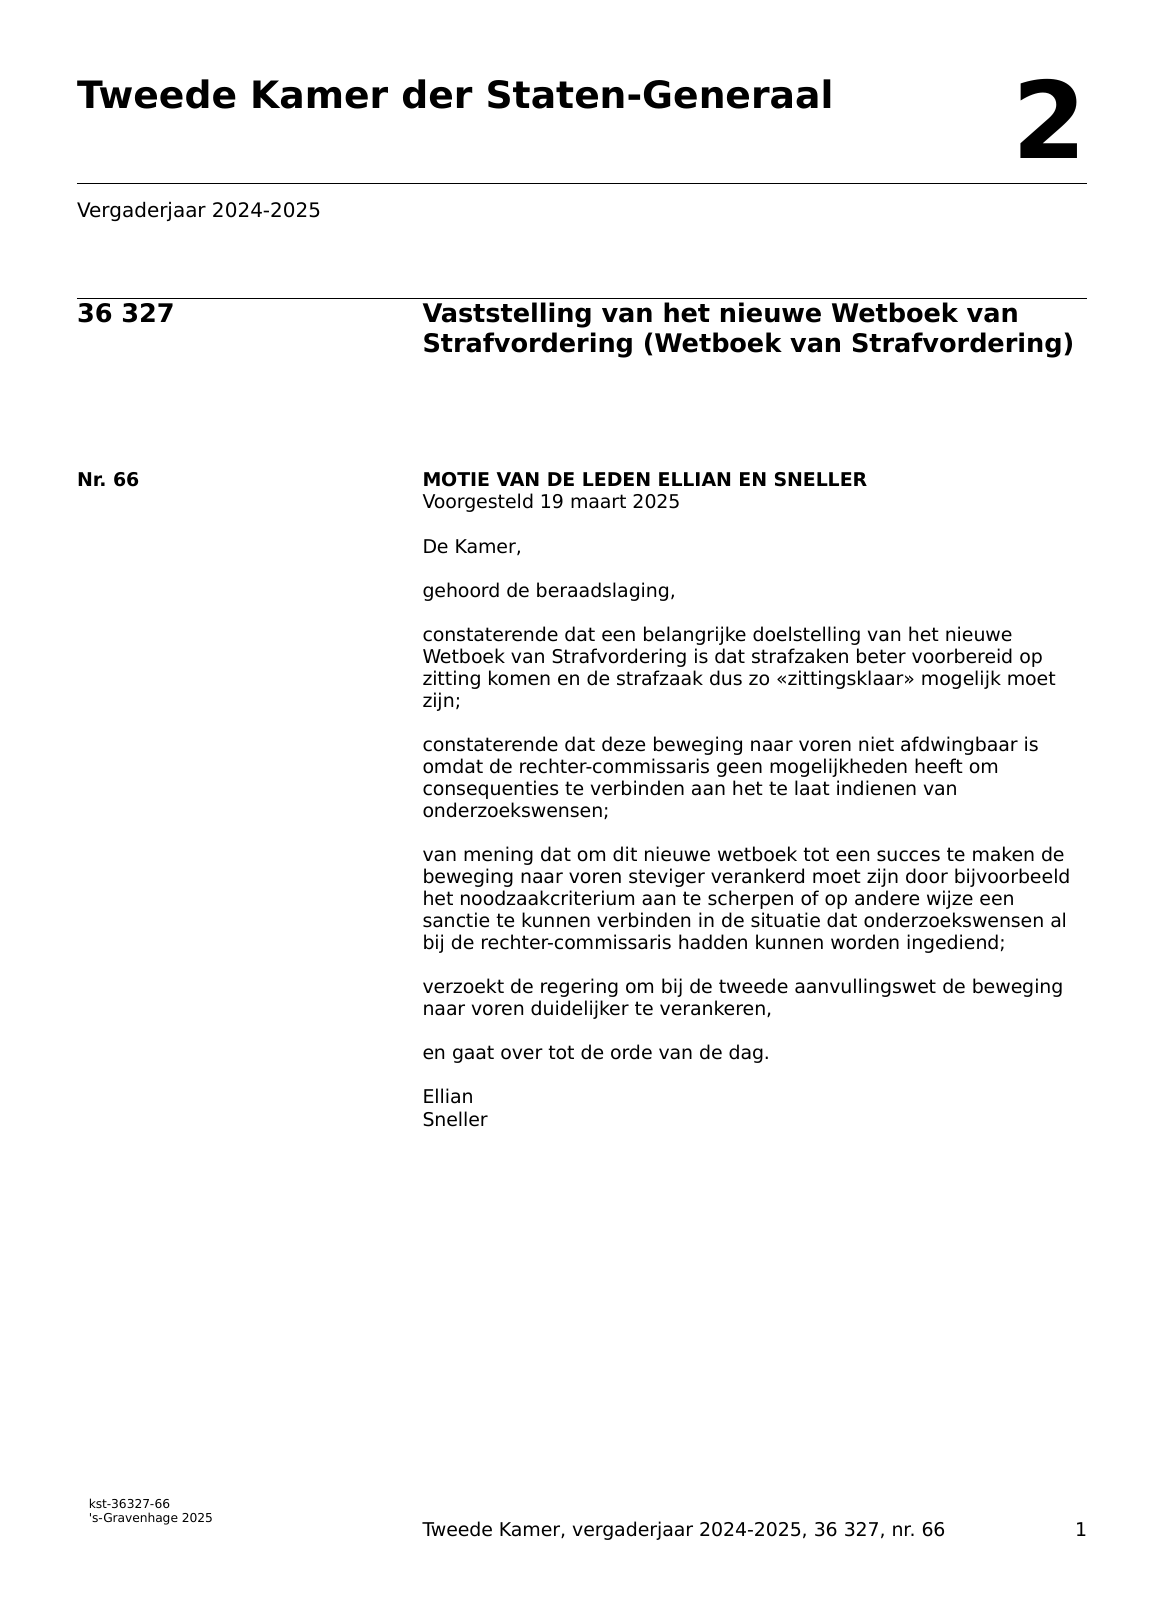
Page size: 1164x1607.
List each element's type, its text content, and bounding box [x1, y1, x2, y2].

text constaterende dat een belangrijke doelstelling van het nieuwe Wetboek van Strafvordering is dat strafzaken beter voorbereid op zitting komen en de strafzaak dus zo «zittingsklaar» mogelijk moet zijn; [422, 624, 1087, 712]
subtitle 36 327 Vaststelling van het nieuwe Wetboek van Strafvordering (Wetboek van Strafvordering) [77, 299, 1087, 358]
table_header 2 [886, 59, 1087, 183]
text van mening dat om dit nieuwe wetboek tot een succes te maken de beweging naar voren steviger verankerd moet zijn door bijvoorbeeld het noodzaakcriterium aan te scherpen of op andere wijze een sanctie te kunnen verbinden in de situatie dat onderzoekswensen al bij de rechter-commissaris hadden kunnen worden ingediend; [422, 844, 1087, 954]
text verzoekt de regering om bij de tweede aanvullingswet de beweging naar voren duidelijker te verankeren, [422, 976, 1087, 1020]
table_cell Vergaderjaar 2024-2025 [77, 184, 1087, 298]
text gehoord de beraadslaging, [422, 580, 1087, 602]
text constaterende dat deze beweging naar voren niet afdwingbaar is omdat de rechter-commissaris geen mogelijkheden heeft om consequenties te verbinden aan het te laat indienen van onderzoekswensen; [422, 734, 1087, 822]
text en gaat over tot de orde van de dag. [422, 1042, 1087, 1064]
text 's-Gravenhage 2025 [88, 1511, 323, 1525]
text kst-36327-66 [88, 1497, 323, 1511]
text Sneller [422, 1108, 1087, 1130]
subtitle Nr. 66 MOTIE VAN DE LEDEN ELLIAN EN SNELLER [77, 469, 1087, 491]
text De Kamer, [422, 536, 1087, 557]
text Voorgesteld 19 maart 2025 [422, 491, 1087, 513]
table_header Tweede Kamer der Staten-Generaal [77, 59, 886, 183]
text Ellian [422, 1086, 1087, 1108]
